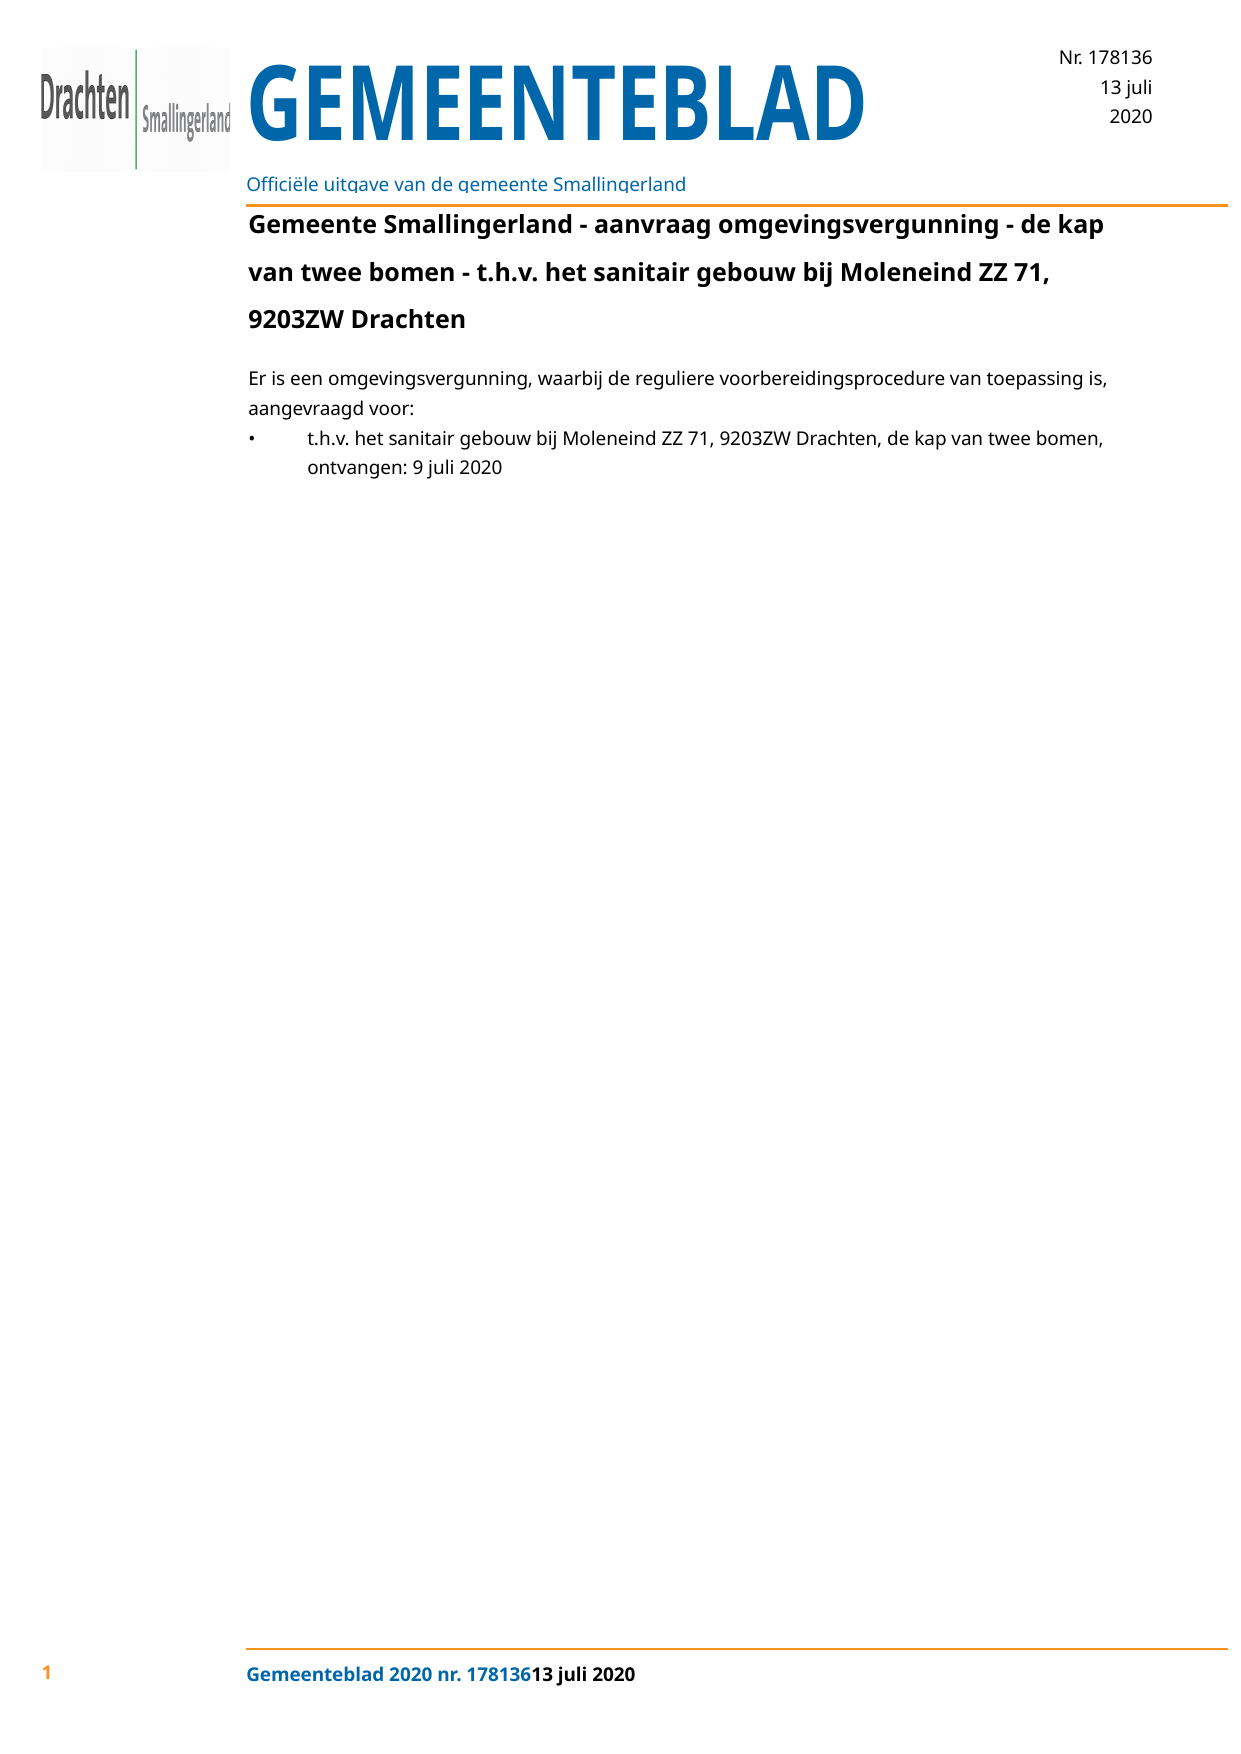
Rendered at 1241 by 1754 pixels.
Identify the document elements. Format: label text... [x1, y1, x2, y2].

text Gemeente Smallingerland - aanvraag omgevingsvergunning - de kap van twee bomen - t.h.v. het sanitair gebouw bij Moleneind ZZ 71, 9203ZW Drachten [248, 207, 1152, 336]
list t.h.v. het sanitair gebouw bij Moleneind ZZ 71, 9203ZW Drachten, de kap van twee bomen, ontvangen: 9 juli 2020 [248, 425, 1152, 480]
picture [41, 47, 231, 172]
text Er is een omgevingsvergunning, waarbij de reguliere voorbereidingsprocedure van toepassing is, aangevraagd voor: [248, 366, 1152, 421]
